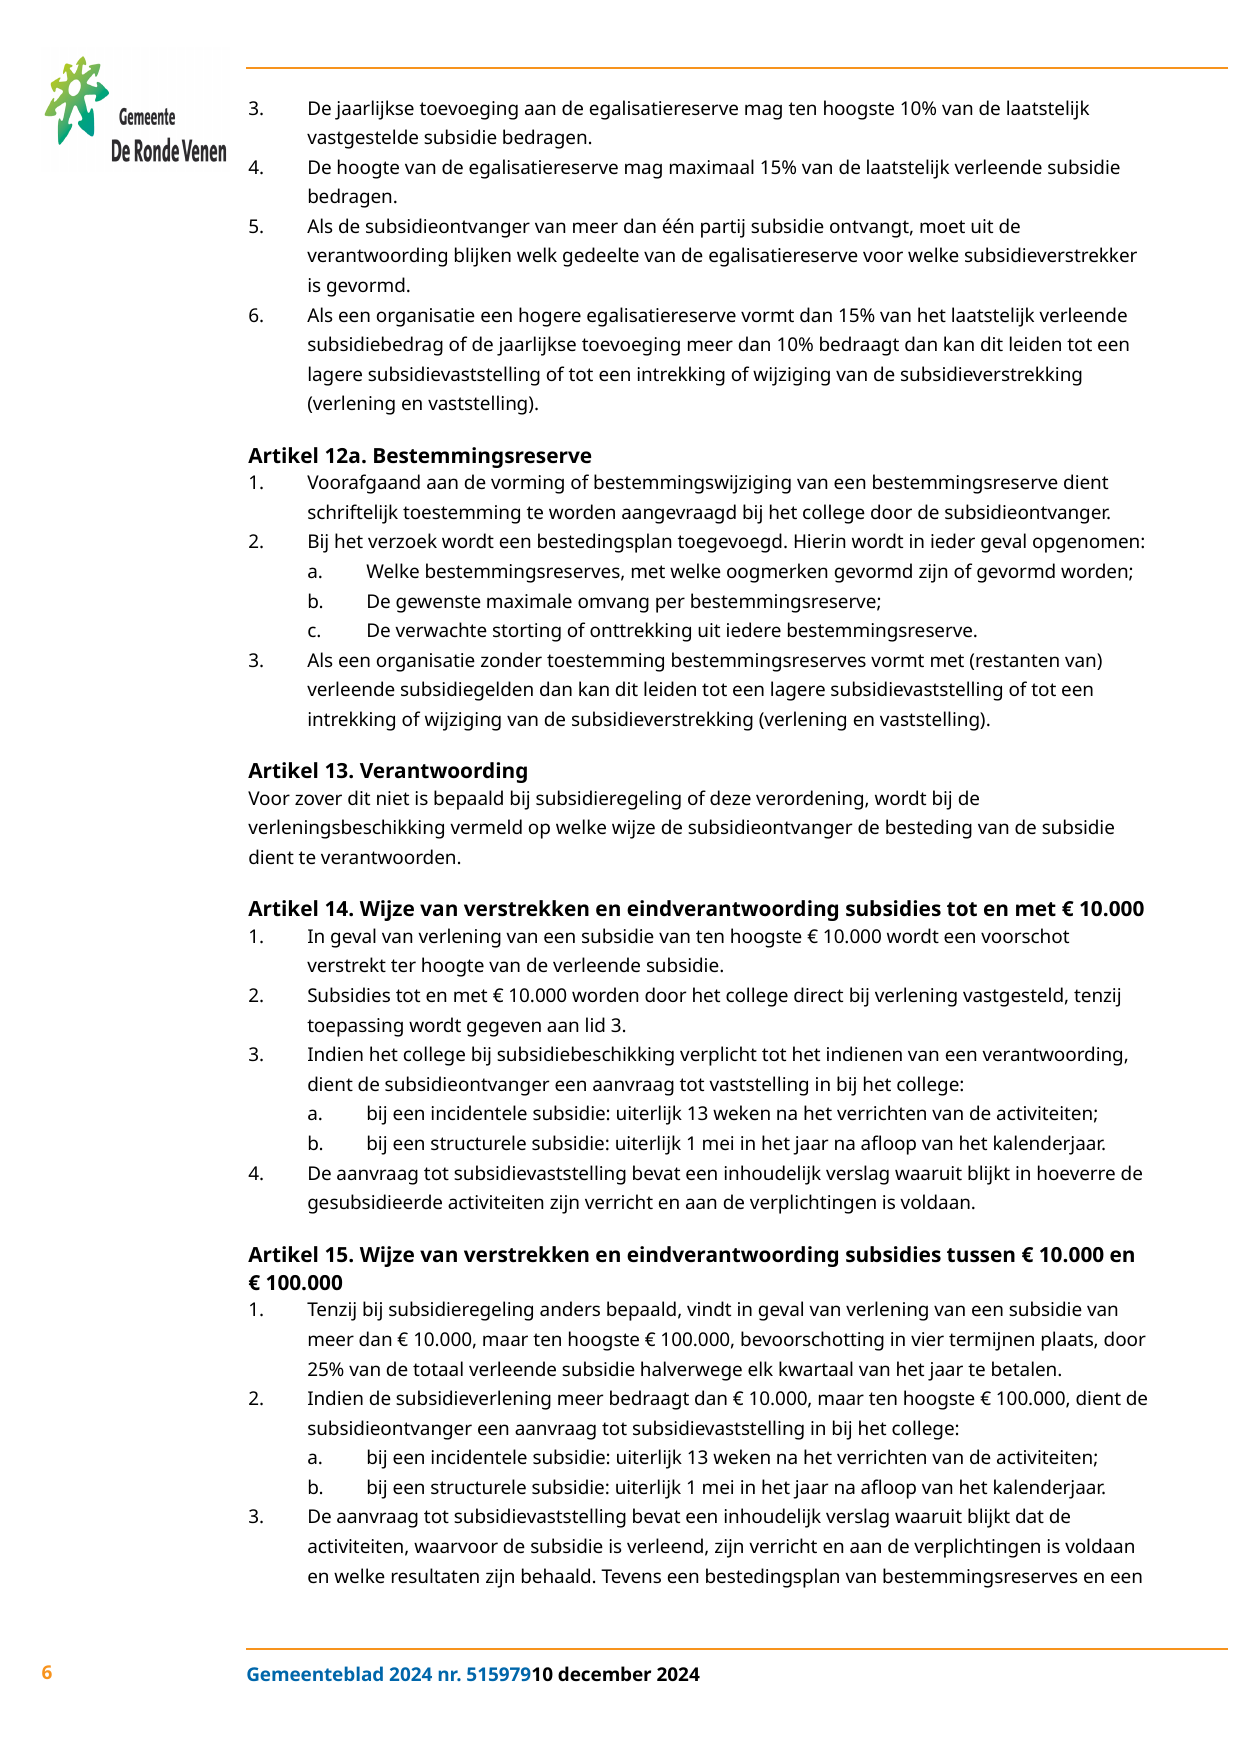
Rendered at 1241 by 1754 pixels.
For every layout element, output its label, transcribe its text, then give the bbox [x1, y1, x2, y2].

list De aanvraag tot subsidievaststelling bevat een inhoudelijk verslag waaruit blijkt dat de activiteiten, waarvoor de subsidie is verleend, zijn verricht en aan de verplichtingen is voldaan en welke resultaten zijn behaald. Tevens een bestedingsplan van bestemmingsreserves en een [248, 1504, 1152, 1588]
list Als de subsidieontvanger van meer dan één partij subsidie ontvangt, moet uit de verantwoording blijken welk gedeelte van de egalisatiereserve voor welke subsidieverstrekker is gevormd. [248, 213, 1152, 298]
list bij een structurele subsidie: uiterlijk 1 mei in het jaar na afloop van het kalenderjaar. [307, 1130, 1152, 1156]
list Als een organisatie zonder toestemming bestemmingsreserves vormt met (restanten van) verleende subsidiegelden dan kan dit leiden tot een lagere subsidievaststelling of tot een intrekking of wijziging van de subsidieverstrekking (verlening en vaststelling). [248, 647, 1152, 732]
list bij een structurele subsidie: uiterlijk 1 mei in het jaar na afloop van het kalenderjaar. [307, 1474, 1152, 1500]
text Artikel 15. Wijze van verstrekken en eindverantwoording subsidies tussen € 10.000 en € 100.000 [248, 1240, 1152, 1297]
list In geval van verlening van een subsidie van ten hoogste € 10.000 wordt een voorschot verstrekt ter hoogte van de verleende subsidie. [248, 923, 1152, 978]
list Subsidies tot en met € 10.000 worden door het college direct bij verlening vastgesteld, tenzij toepassing wordt gegeven aan lid 3. [248, 982, 1152, 1037]
list Voorafgaand aan de vorming of bestemmingswijziging van een bestemmingsreserve dient schriftelijk toestemming te worden aangevraagd bij het college door de subsidieontvanger. [248, 469, 1152, 525]
list Bij het verzoek wordt een bestedingsplan toegevoegd. Hierin wordt in ieder geval opgenomen: [248, 529, 1152, 554]
list De aanvraag tot subsidievaststelling bevat een inhoudelijk verslag waaruit blijkt in hoeverre de gesubsidieerde activiteiten zijn verricht en aan de verplichtingen is voldaan. [248, 1160, 1152, 1215]
list De verwachte storting of onttrekking uit iedere bestemmingsreserve. [307, 617, 1152, 643]
list De gewenste maximale omvang per bestemmingsreserve; [307, 588, 1152, 613]
list Indien het college bij subsidiebeschikking verplicht tot het indienen van een verantwoording, dient de subsidieontvanger een aanvraag tot vaststelling in bij het college: [248, 1041, 1152, 1097]
list bij een incidentele subsidie: uiterlijk 13 weken na het verrichten van de activiteiten; [307, 1444, 1152, 1470]
list Als een organisatie een hogere egalisatiereserve vormt dan 15% van het laatstelijk verleende subsidiebedrag of de jaarlijkse toevoeging meer dan 10% bedraagt dan kan dit leiden tot een lagere subsidievaststelling of tot een intrekking of wijziging van de subsidieverstrekking (verlening en vaststelling). [248, 302, 1152, 416]
list Indien de subsidieverlening meer bedraagt dan € 10.000, maar ten hoogste € 100.000, dient de subsidieontvanger een aanvraag tot subsidievaststelling in bij het college: [248, 1385, 1152, 1441]
list Welke bestemmingsreserves, met welke oogmerken gevormd zijn of gevormd worden; [307, 558, 1152, 584]
list De hoogte van de egalisatiereserve mag maximaal 15% van de laatstelijk verleende subsidie bedragen. [248, 154, 1152, 209]
picture [41, 47, 231, 172]
list bij een incidentele subsidie: uiterlijk 13 weken na het verrichten van de activiteiten; [307, 1101, 1152, 1126]
list Tenzij bij subsidieregeling anders bepaald, vindt in geval van verlening van een subsidie van meer dan € 10.000, maar ten hoogste € 100.000, bevoorschotting in vier termijnen plaats, door 25% van de totaal verleende subsidie halverwege elk kwartaal van het jaar te betalen. [248, 1297, 1152, 1381]
text Artikel 14. Wijze van verstrekken en eindverantwoording subsidies tot en met € 10.000 [248, 894, 1152, 923]
list De jaarlijkse toevoeging aan de egalisatiereserve mag ten hoogste 10% van de laatstelijk vastgestelde subsidie bedragen. [248, 95, 1152, 150]
text Artikel 13. Verantwoording [248, 757, 1152, 785]
text Voor zover dit niet is bepaald bij subsidieregeling of deze verordening, wordt bij de verleningsbeschikking vermeld op welke wijze de subsidieontvanger de besteding van de subsidie dient te verantwoorden. [248, 785, 1152, 870]
text Artikel 12a. Bestemmingsreserve [248, 441, 1152, 469]
